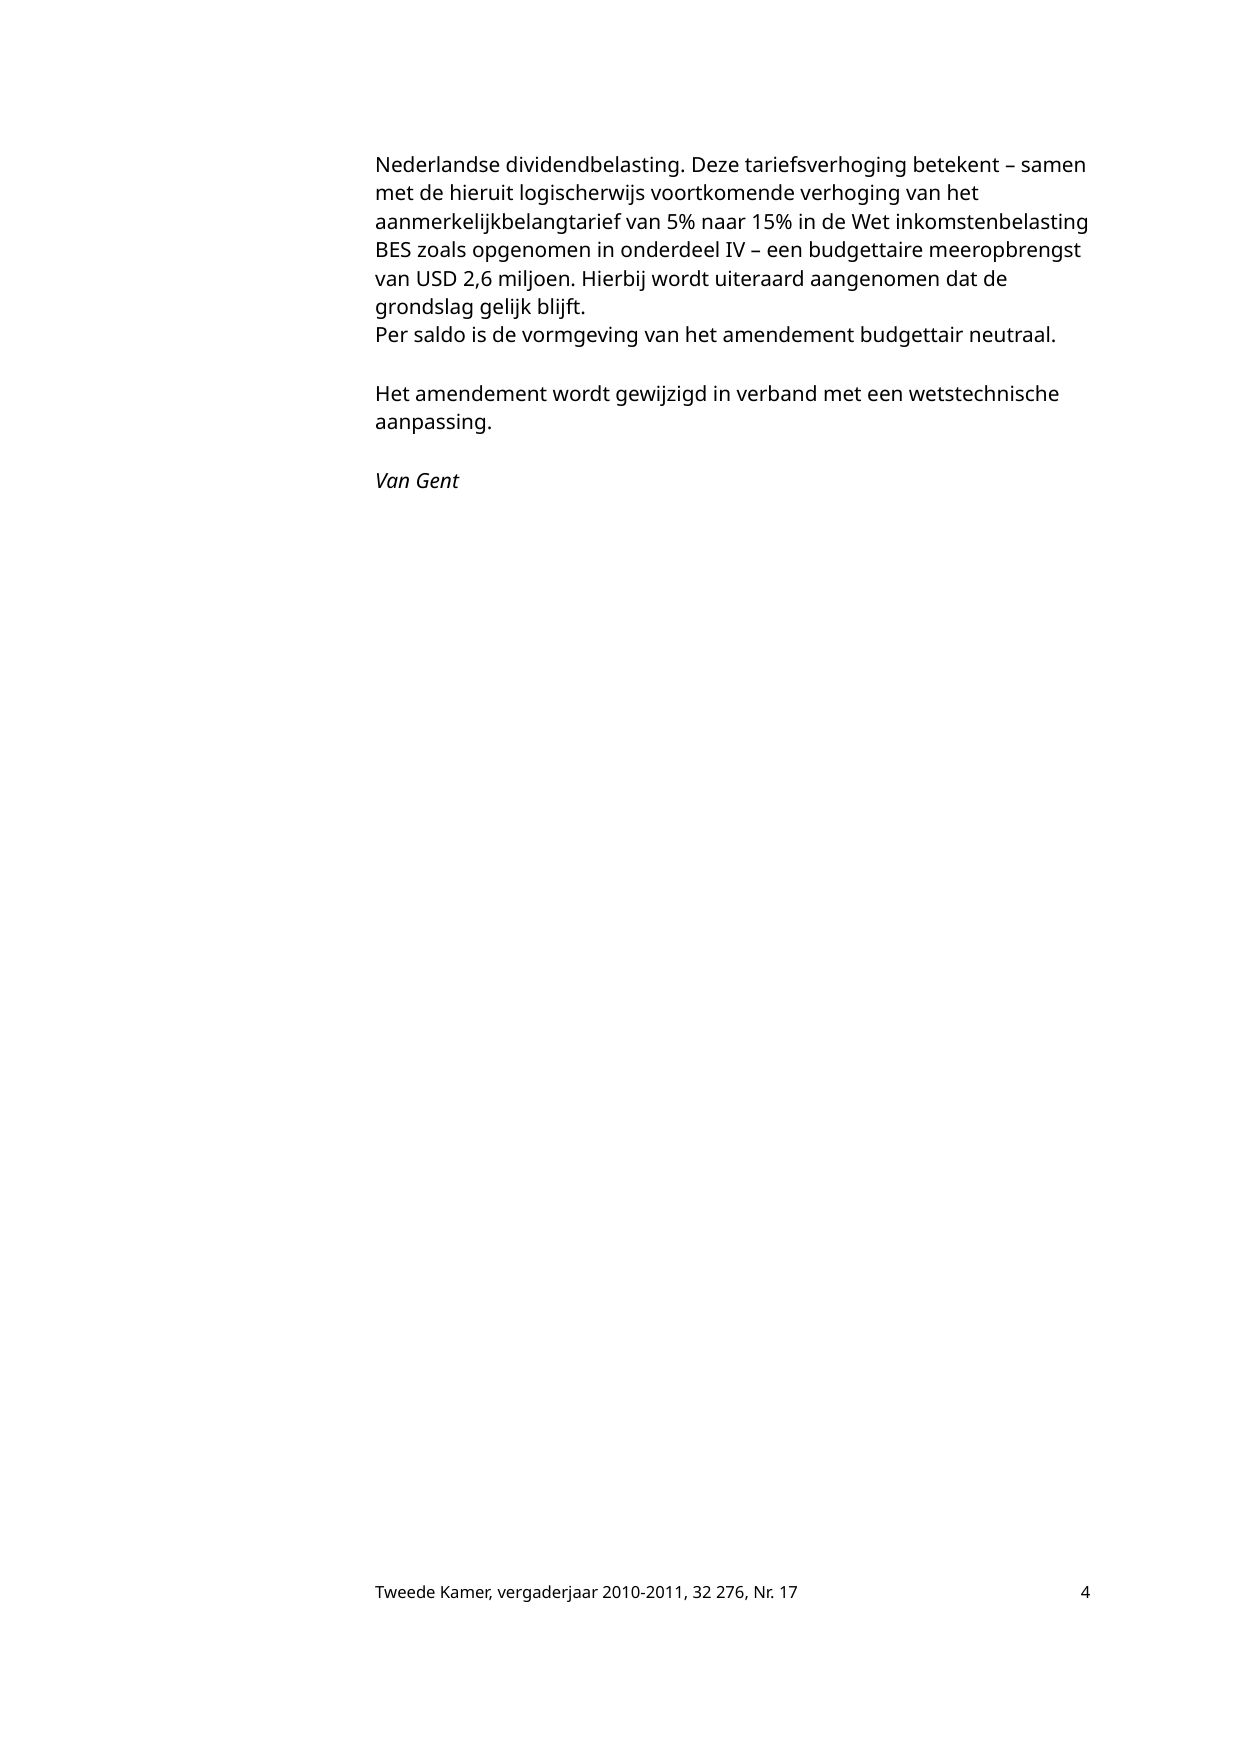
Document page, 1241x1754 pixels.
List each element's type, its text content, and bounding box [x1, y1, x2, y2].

text Het amendement wordt gewijzigd in verband met een wetstechnische aanpassing. [375, 379, 1090, 436]
text Nederlandse dividendbelasting. Deze tariefsverhoging betekent – samen met de hieruit logischerwijs voortkomende verhoging van het aanmerkelijkbelangtarief van 5% naar 15% in de Wet inkomstenbelasting BES zoals opgenomen in onderdeel IV – een budgettaire meeropbrengst van USD 2,6 miljoen. Hierbij wordt uiteraard aangenomen dat de grondslag gelijk blijft. [375, 150, 1090, 321]
text Per saldo is de vormgeving van het amendement budgettair neutraal. [375, 321, 1090, 349]
text Van Gent [375, 466, 1090, 494]
